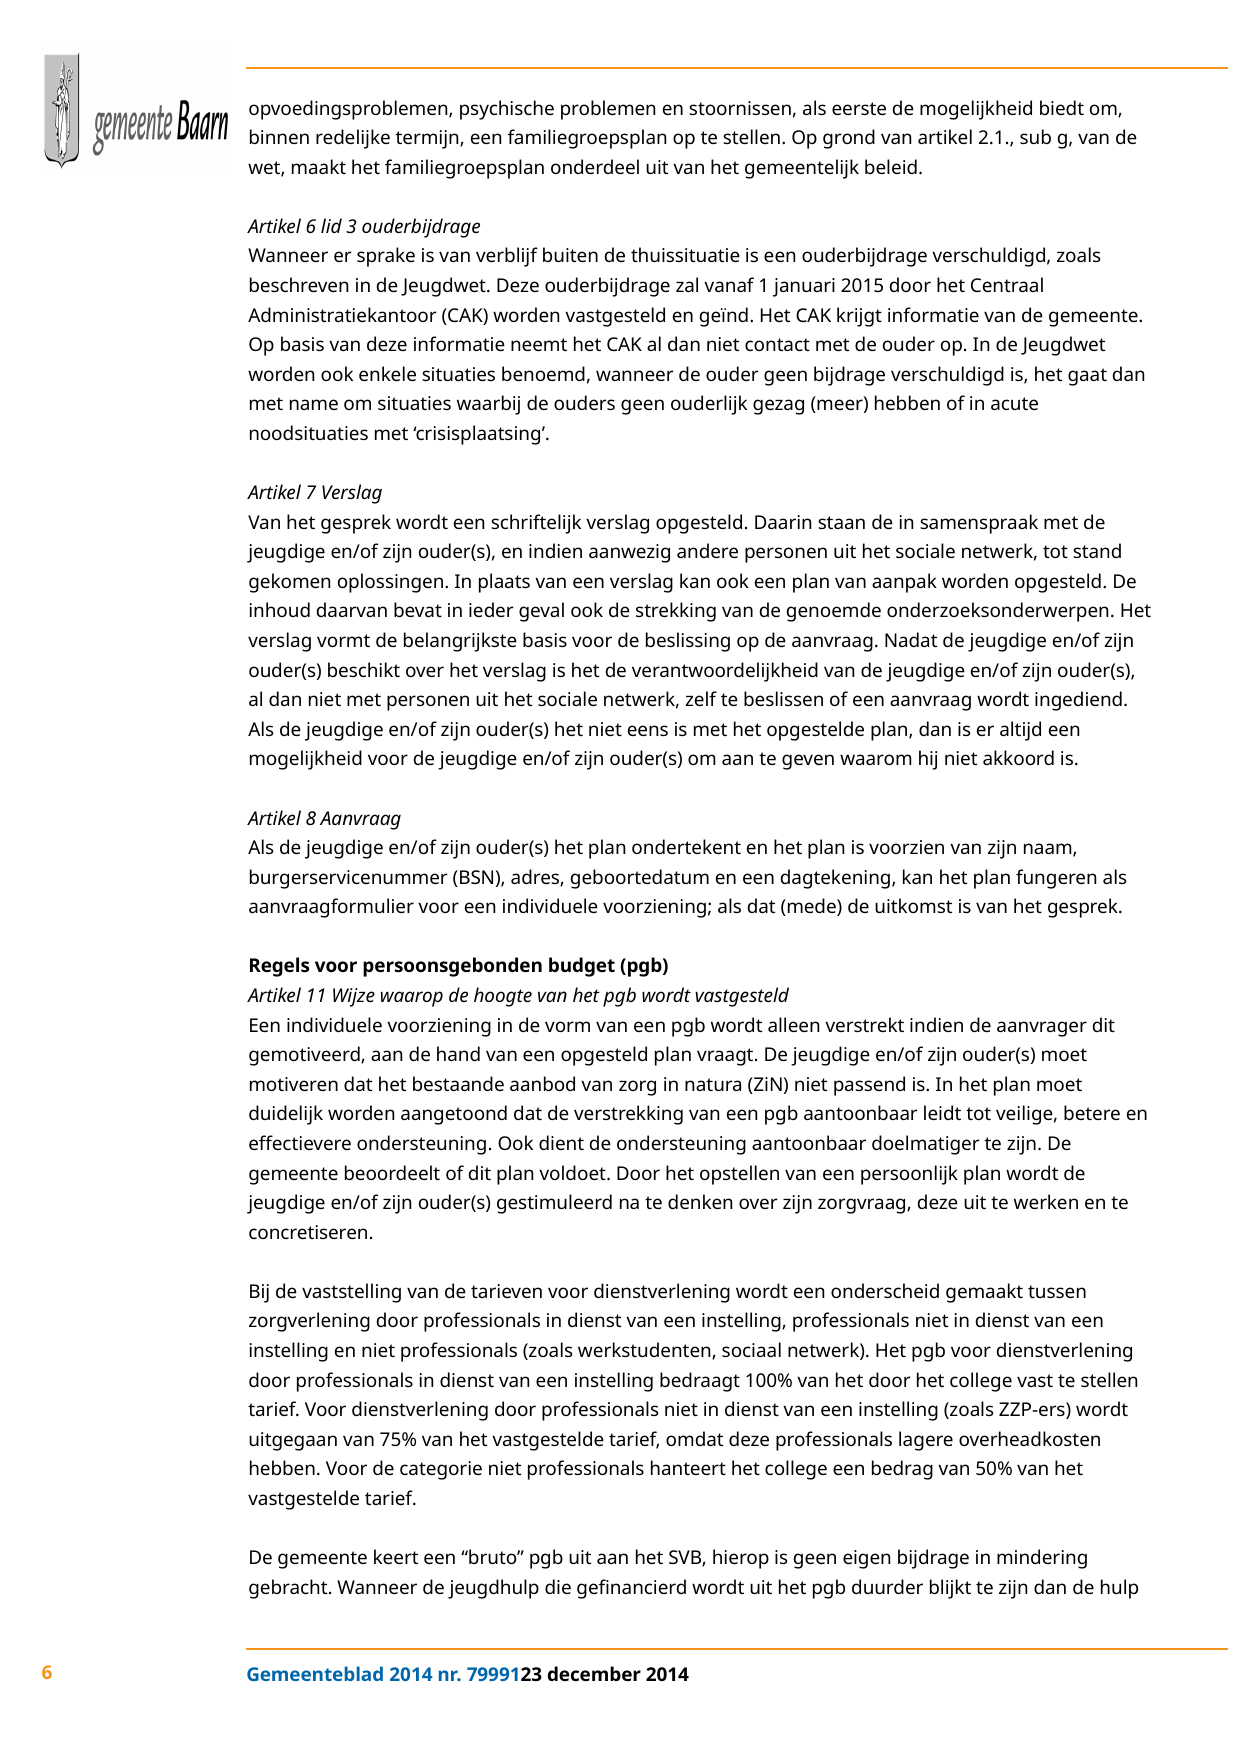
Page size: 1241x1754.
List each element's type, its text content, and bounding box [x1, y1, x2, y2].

text Wanneer er sprake is van verblijf buiten de thuissituatie is een ouderbijdrage verschuldigd, zoals beschreven in de Jeugdwet. Deze ouderbijdrage zal vanaf 1 januari 2015 door het Centraal Administratiekantoor (CAK) worden vastgesteld en geïnd. Het CAK krijgt informatie van de gemeente. Op basis van deze informatie neemt het CAK al dan niet contact met de ouder op. In de Jeugdwet worden ook enkele situaties benoemd, wanneer de ouder geen bijdrage verschuldigd is, het gaat dan met name om situaties waarbij de ouders geen ouderlijk gezag (meer) hebben of in acute noodsituaties met ‘crisisplaatsing’. [248, 243, 1152, 446]
text Regels voor persoonsgebonden budget (pgb) [248, 953, 1152, 978]
text Van het gesprek wordt een schriftelijk verslag opgesteld. Daarin staan de in samenspraak met de jeugdige en/of zijn ouder(s), en indien aanwezig andere personen uit het sociale netwerk, tot stand gekomen oplossingen. In plaats van een verslag kan ook een plan van aanpak worden opgesteld. De inhoud daarvan bevat in ieder geval ook de strekking van de genoemde onderzoeksonderwerpen. Het verslag vormt de belangrijkste basis voor de beslissing op de aanvraag. Nadat de jeugdige en/of zijn ouder(s) beschikt over het verslag is het de verantwoordelijkheid van de jeugdige en/of zijn ouder(s), al dan niet met personen uit het sociale netwerk, zelf te beslissen of een aanvraag wordt ingediend. Als de jeugdige en/of zijn ouder(s) het niet eens is met het opgestelde plan, dan is er altijd een mogelijkheid voor de jeugdige en/of zijn ouder(s) om aan te geven waarom hij niet akkoord is. [248, 509, 1152, 771]
text Een individuele voorziening in de vorm van een pgb wordt alleen verstrekt indien de aanvrager dit gemotiveerd, aan de hand van een opgesteld plan vraagt. De jeugdige en/of zijn ouder(s) moet motiveren dat het bestaande aanbod van zorg in natura (ZiN) niet passend is. In het plan moet duidelijk worden aangetoond dat de verstrekking van een pgb aantoonbaar leidt tot veilige, betere en effectievere ondersteuning. Ook dient de ondersteuning aantoonbaar doelmatiger te zijn. De gemeente beoordeelt of dit plan voldoet. Door het opstellen van een persoonlijk plan wordt de jeugdige en/of zijn ouder(s) gestimuleerd na te denken over zijn zorgvraag, deze uit te werken en te concretiseren. [248, 1012, 1152, 1245]
text Artikel 6 lid 3 ouderbijdrage [248, 213, 1152, 239]
text Artikel 7 Verslag [248, 479, 1152, 505]
text Artikel 8 Aanvraag [248, 805, 1152, 831]
text Artikel 11 Wijze waarop de hoogte van het pgb wordt vastgesteld [248, 982, 1152, 1008]
text De gemeente keert een “bruto” pgb uit aan het SVB, hierop is geen eigen bijdrage in mindering gebracht. Wanneer de jeugdhulp die gefinancierd wordt uit het pgb duurder blijkt te zijn dan de hulp [248, 1544, 1152, 1600]
picture [41, 47, 231, 172]
text Bij de vaststelling van de tarieven voor dienstverlening wordt een onderscheid gemaakt tussen zorgverlening door professionals in dienst van een instelling, professionals niet in dienst van een instelling en niet professionals (zoals werkstudenten, sociaal netwerk). Het pgb voor dienstverlening door professionals in dienst van een instelling bedraagt 100% van het door het college vast te stellen tarief. Voor dienstverlening door professionals niet in dienst van een instelling (zoals ZZP-ers) wordt uitgegaan van 75% van het vastgestelde tarief, omdat deze professionals lagere overheadkosten hebben. Voor de categorie niet professionals hanteert het college een bedrag van 50% van het vastgestelde tarief. [248, 1278, 1152, 1511]
text Als de jeugdige en/of zijn ouder(s) het plan ondertekent en het plan is voorzien van zijn naam, burgerservicenummer (BSN), adres, geboortedatum en een dagtekening, kan het plan fungeren als aanvraagformulier voor een individuele voorziening; als dat (mede) de uitkomst is van het gesprek. [248, 834, 1152, 919]
text opvoedingsproblemen, psychische problemen en stoornissen, als eerste de mogelijkheid biedt om, binnen redelijke termijn, een familiegroepsplan op te stellen. Op grond van artikel 2.1., sub g, van de wet, maakt het familiegroepsplan onderdeel uit van het gemeentelijk beleid. [248, 95, 1152, 180]
